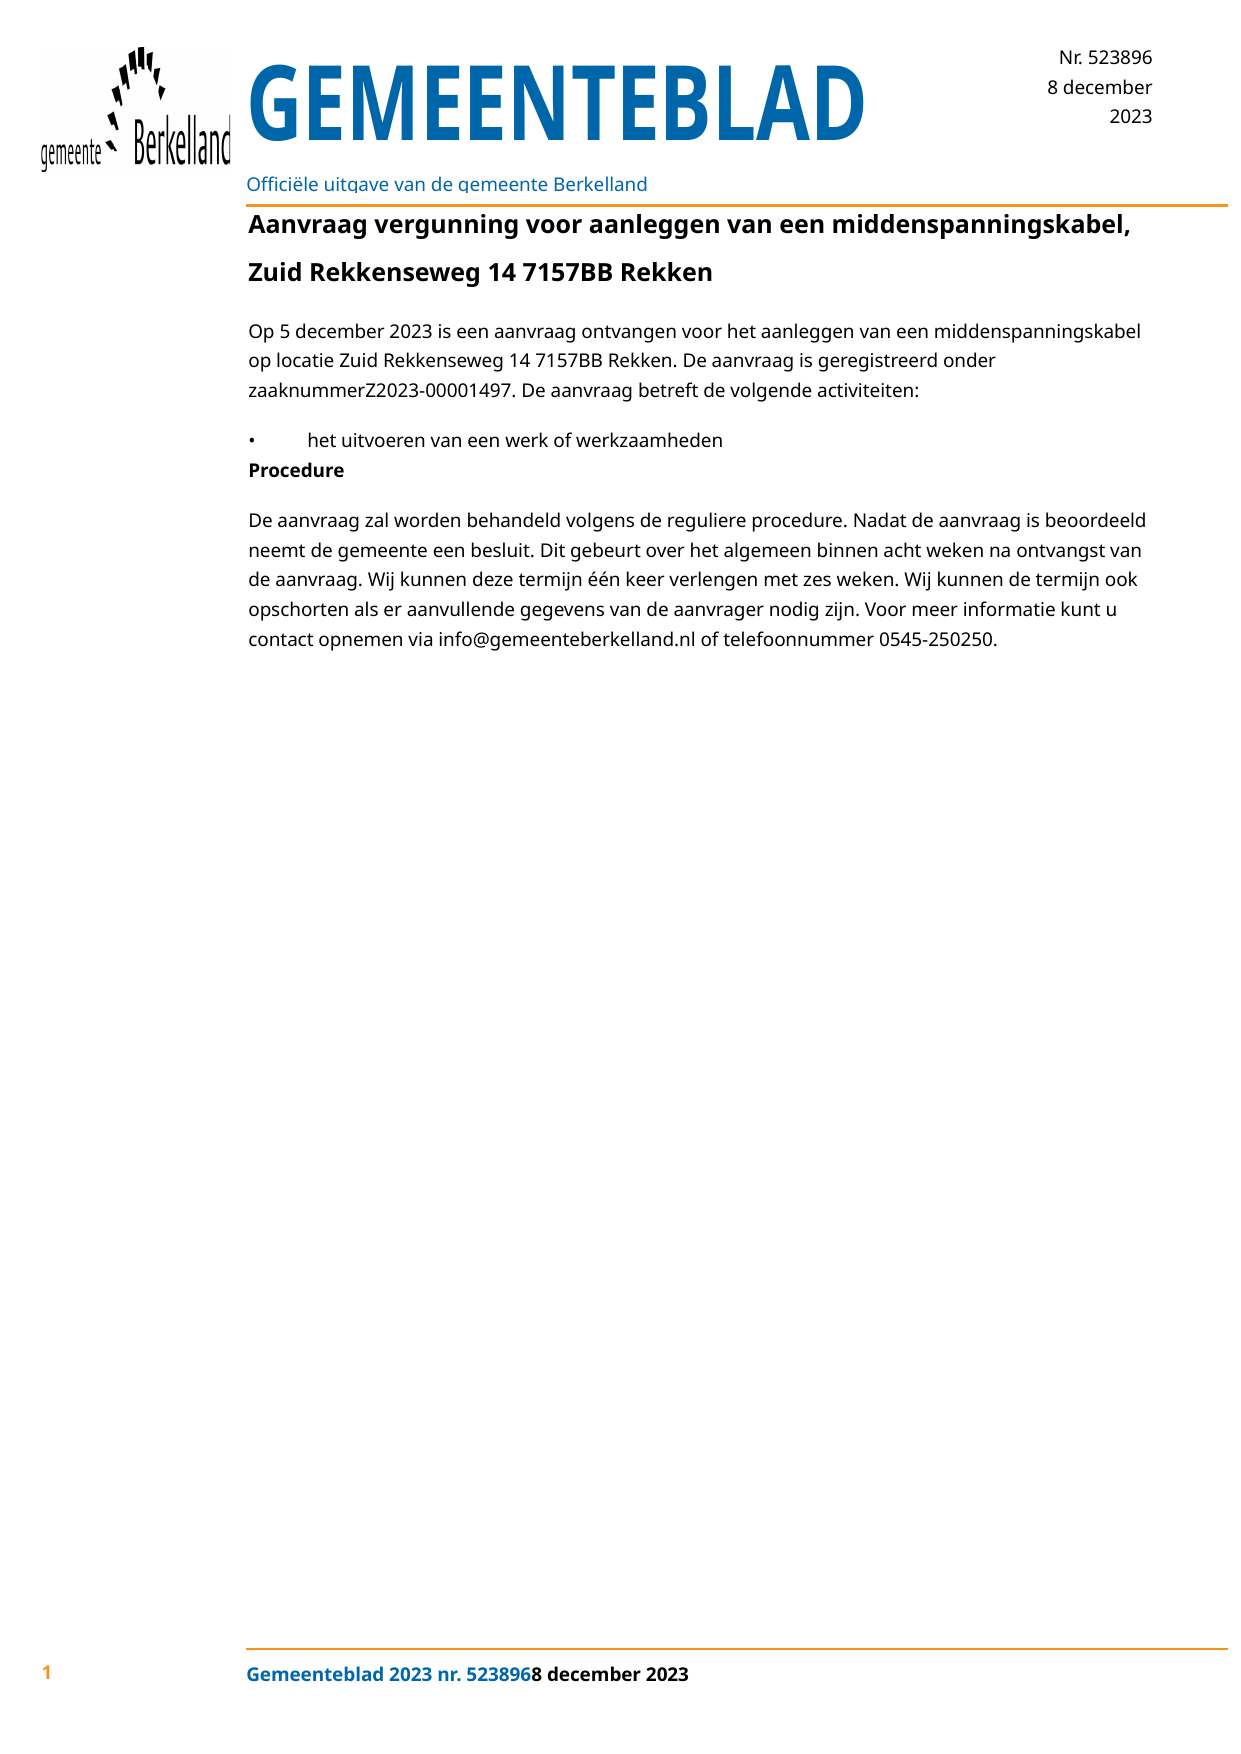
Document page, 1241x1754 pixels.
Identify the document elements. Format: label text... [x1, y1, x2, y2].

picture [41, 47, 231, 172]
text Aanvraag vergunning voor aanleggen van een middenspanningskabel, Zuid Rekkenseweg 14 7157BB Rekken [248, 207, 1152, 288]
text Op 5 december 2023 is een aanvraag ontvangen voor het aanleggen van een middenspanningskabel op locatie Zuid Rekkenseweg 14 7157BB Rekken. De aanvraag is geregistreerd onder zaaknummerZ2023-00001497. De aanvraag betreft de volgende activiteiten: [248, 318, 1152, 403]
text De aanvraag zal worden behandeld volgens de reguliere procedure. Nadat de aanvraag is beoordeeld neemt de gemeente een besluit. Dit gebeurt over het algemeen binnen acht weken na ontvangst van de aanvraag. Wij kunnen deze termijn één keer verlengen met zes weken. Wij kunnen de termijn ook opschorten als er aanvullende gegevens van de aanvrager nodig zijn. Voor meer informatie kunt u contact opnemen via info@gemeenteberkelland.nl of telefoonnummer 0545-250250. [248, 507, 1152, 652]
list het uitvoeren van een werk of werkzaamheden [248, 427, 1152, 453]
text Procedure [248, 457, 1152, 483]
